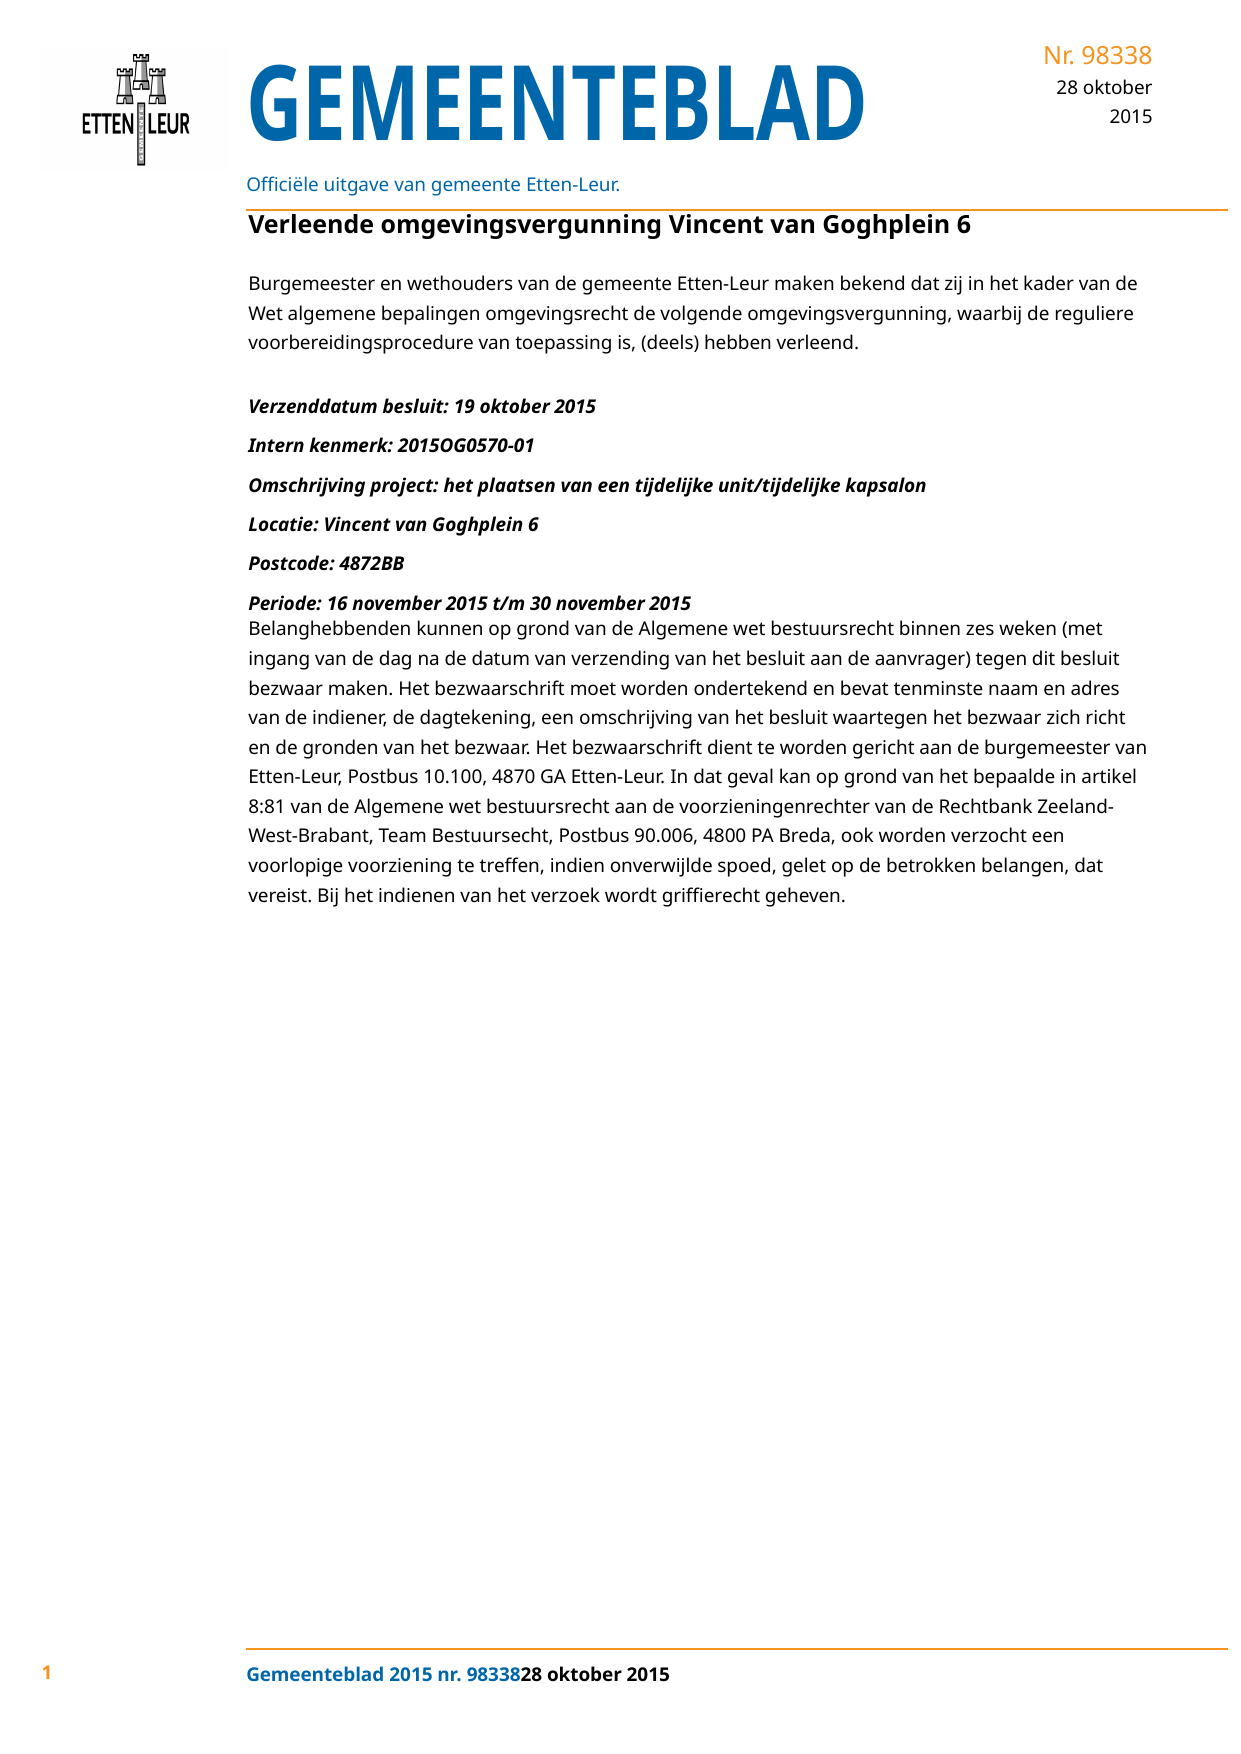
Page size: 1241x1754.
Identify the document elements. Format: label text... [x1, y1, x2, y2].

text Intern kenmerk: 2015OG0570-01 [248, 433, 1152, 458]
text Belanghebbenden kunnen op grond van de Algemene wet bestuursrecht binnen zes weken (met ingang van de dag na de datum van verzending van het besluit aan de aanvrager) tegen dit besluit bezwaar maken. Het bezwaarschrift moet worden ondertekend en bevat tenminste naam en adres van de indiener, de dagtekening, een omschrijving van het besluit waartegen het bezwaar zich richt en de gronden van het bezwaar. Het bezwaarschrift dient te worden gericht aan de burgemeester van Etten-Leur, Postbus 10.100, 4870 GA Etten-Leur. In dat geval kan op grond van het bepaalde in artikel 8:81 van de Algemene wet bestuursrecht aan de voorzieningenrechter van de Rechtbank Zeeland-West-Brabant, Team Bestuursecht, Postbus 90.006, 4800 PA Breda, ook worden verzocht een voorlopige voorziening te treffen, indien onverwijlde spoed, gelet op de betrokken belangen, dat vereist. Bij het indienen van het verzoek wordt griffierecht geheven. [248, 616, 1152, 907]
text Locatie: Vincent van Goghplein 6 [248, 511, 1152, 537]
text Burgemeester en wethouders van de gemeente Etten-Leur maken bekend dat zij in het kader van de Wet algemene bepalingen omgevingsrecht de volgende omgevingsvergunning, waarbij de reguliere voorbereidingsprocedure van toepassing is, (deels) hebben verleend. [248, 270, 1152, 355]
picture [41, 47, 231, 172]
text Verzenddatum besluit: 19 oktober 2015 [248, 393, 1152, 419]
text Omschrijving project: het plaatsen van een tijdelijke unit/tijdelijke kapsalon [248, 472, 1152, 498]
text Verleende omgevingsvergunning Vincent van Goghplein 6 [248, 211, 1152, 241]
text Periode: 16 november 2015 t/m 30 november 2015 [248, 590, 1152, 616]
text Postcode: 4872BB [248, 551, 1152, 576]
